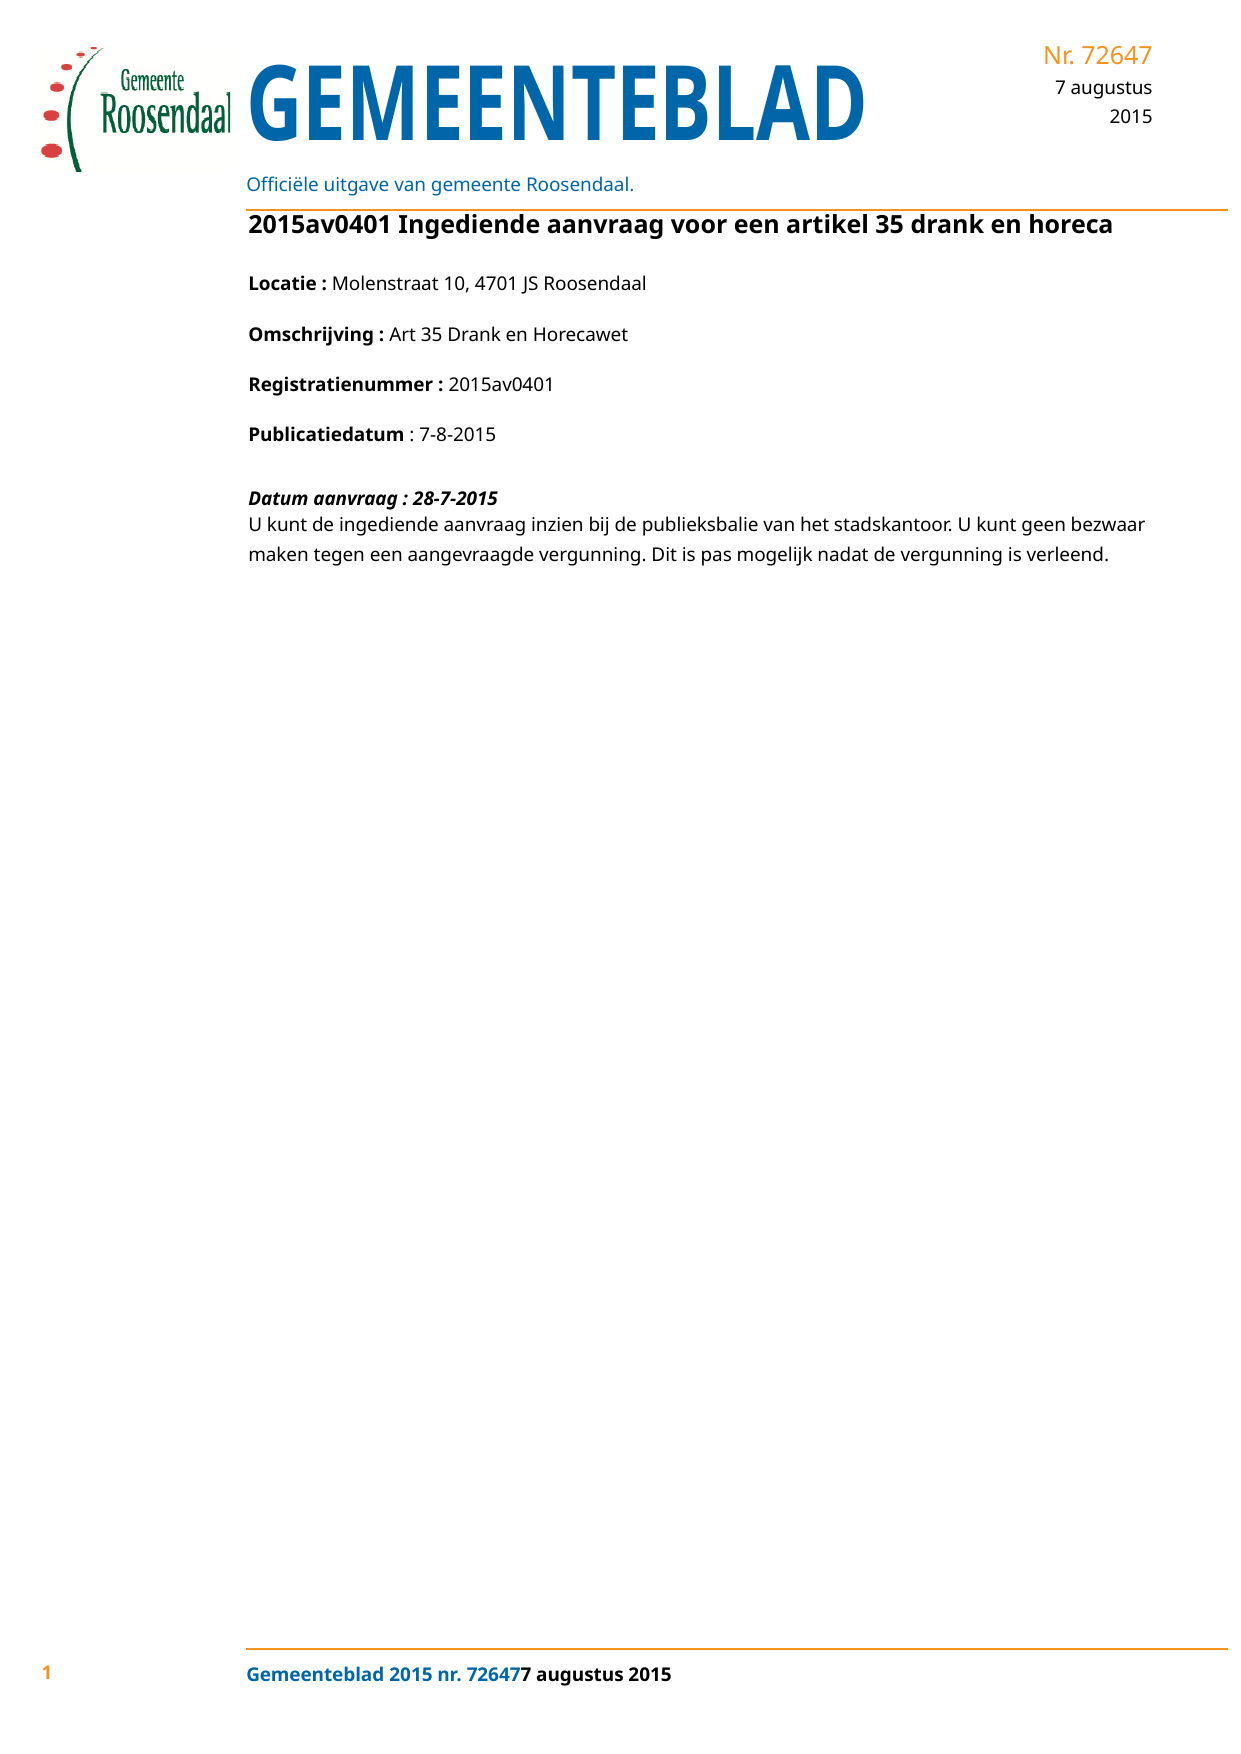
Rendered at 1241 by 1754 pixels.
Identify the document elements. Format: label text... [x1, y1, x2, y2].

text Omschrijving : Art 35 Drank en Horecawet [248, 321, 1152, 346]
picture [41, 47, 231, 172]
text Datum aanvraag : 28-7-2015 [248, 486, 1152, 511]
text Locatie : Molenstraat 10, 4701 JS Roosendaal [248, 270, 1152, 296]
text 2015av0401 Ingediende aanvraag voor een artikel 35 drank en horeca [248, 211, 1152, 241]
text U kunt de ingediende aanvraag inzien bij de publieksbalie van het stadskantoor. U kunt geen bezwaar maken tegen een aangevraagde vergunning. Dit is pas mogelijk nadat de vergunning is verleend. [248, 511, 1152, 567]
text Publicatiedatum : 7-8-2015 [248, 422, 1152, 447]
text Registratienummer : 2015av0401 [248, 371, 1152, 397]
